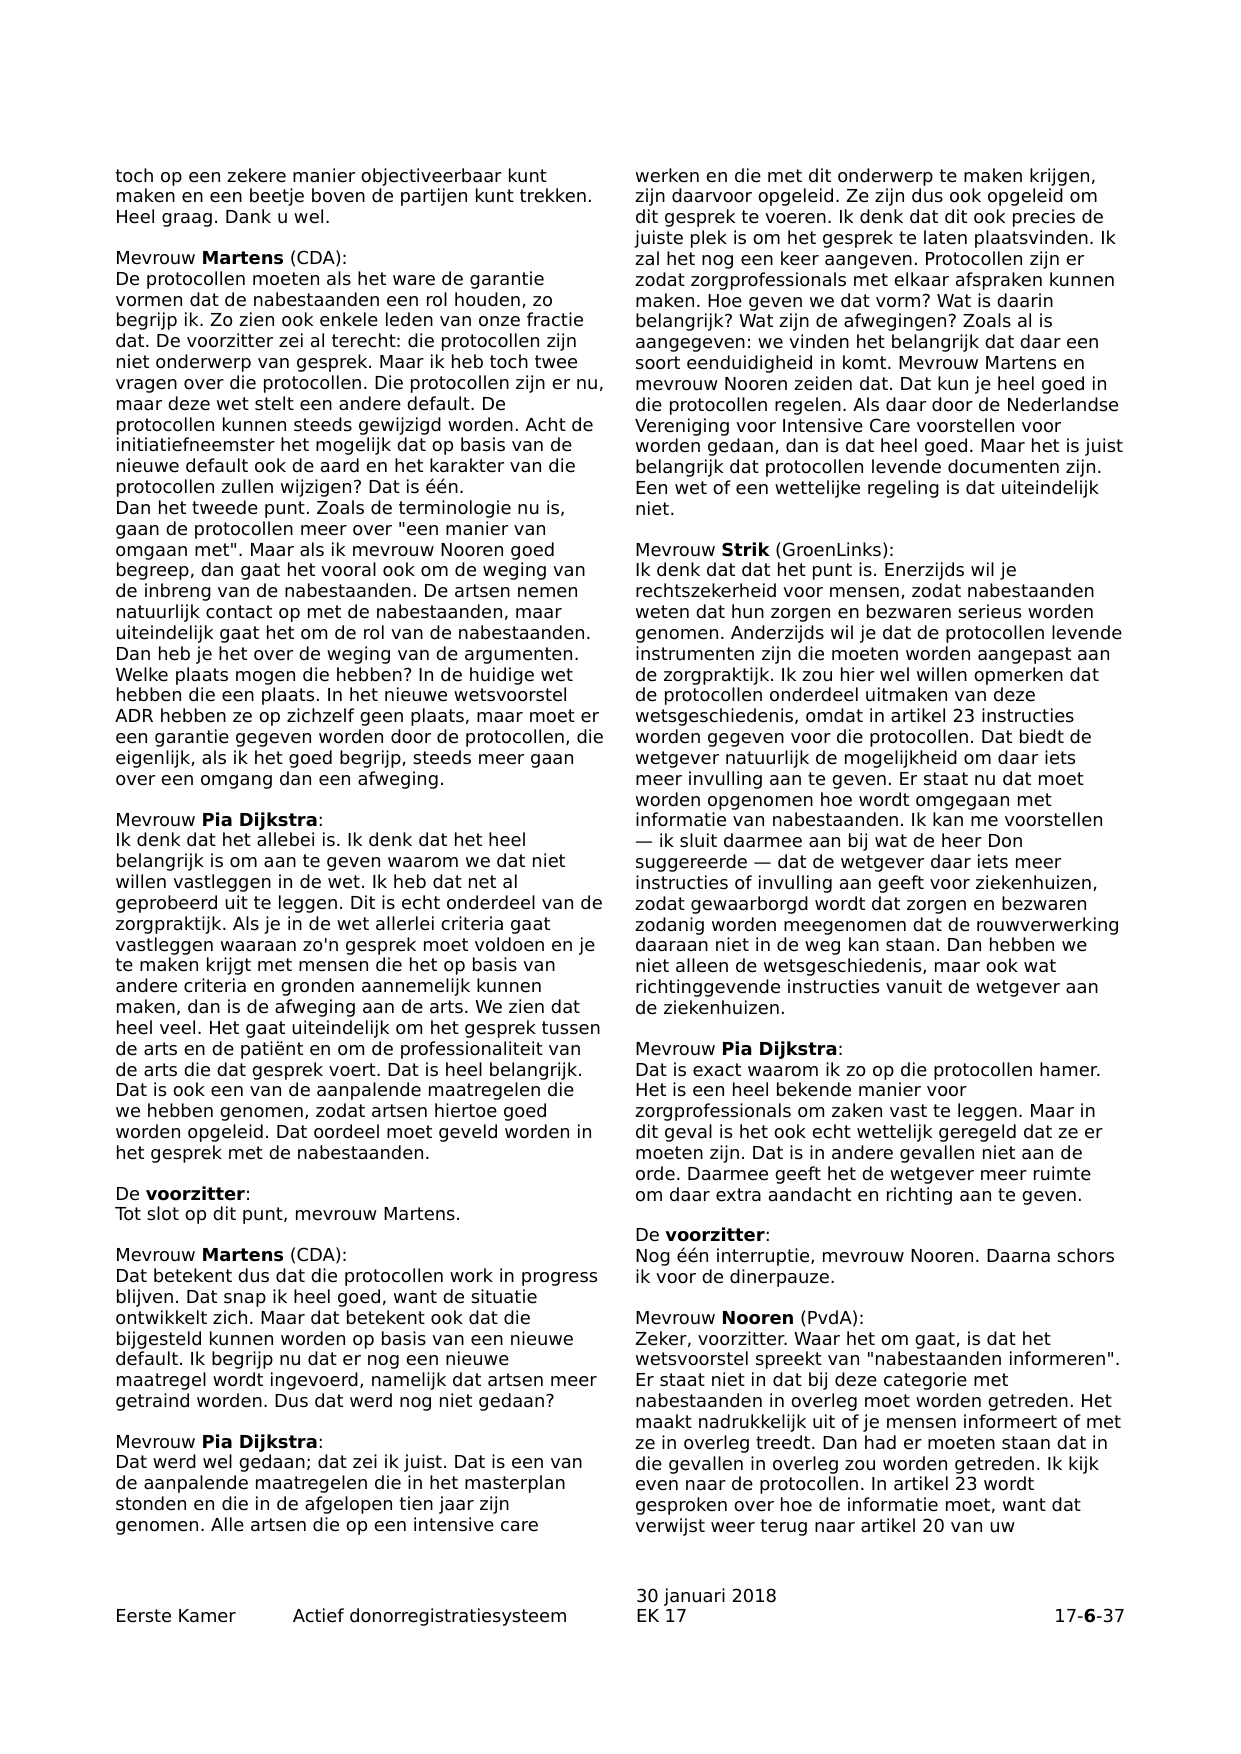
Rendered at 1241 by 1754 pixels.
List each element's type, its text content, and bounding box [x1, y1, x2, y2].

text werken en die met dit onderwerp te maken krijgen, zijn daarvoor opgeleid. Ze zijn dus ook opgeleid om dit gesprek te voeren. Ik denk dat dit ook precies de juiste plek is om het gesprek te laten plaatsvinden. Ik zal het nog een keer aangeven. Protocollen zijn er zodat zorgprofessionals met elkaar afspraken kunnen maken. Hoe geven we dat vorm? Wat is daarin belangrijk? Wat zijn de afwegingen? Zoals al is aangegeven: we vinden het belangrijk dat daar een soort eenduidigheid in komt. Mevrouw Martens en mevrouw Nooren zeiden dat. Dat kun je heel goed in die protocollen regelen. Als daar door de Nederlandse Vereniging voor Intensive Care voorstellen voor worden gedaan, dan is dat heel goed. Maar het is juist belangrijk dat protocollen levende documenten zijn. Een wet of een wettelijke regeling is dat uiteindelijk niet. [635, 165, 1125, 519]
text Mevrouw Martens (CDA): [115, 248, 605, 268]
text De voorzitter: [115, 1183, 605, 1204]
text toch op een zekere manier objectiveerbaar kunt maken en een beetje boven de partijen kunt trekken. Heel graag. Dank u wel. [115, 165, 605, 228]
text Dan het tweede punt. Zoals de terminologie nu is, gaan de protocollen meer over "een manier van omgaan met". Maar als ik mevrouw Nooren goed begreep, dan gaat het vooral ook om de weging van de inbreng van de nabestaanden. De artsen nemen natuurlijk contact op met de nabestaanden, maar uiteindelijk gaat het om de rol van de nabestaanden. Dan heb je het over de weging van de argumenten. Welke plaats mogen die hebben? In de huidige wet hebben die een plaats. In het nieuwe wetsvoorstel ADR hebben ze op zichzelf geen plaats, maar moet er een garantie gegeven worden door de protocollen, die eigenlijk, als ik het goed begrijp, steeds meer gaan over een omgang dan een afweging. [115, 498, 605, 789]
text Ik denk dat dat het punt is. Enerzijds wil je rechtszekerheid voor mensen, zodat nabestaanden weten dat hun zorgen en bezwaren serieus worden genomen. Anderzijds wil je dat de protocollen levende instrumenten zijn die moeten worden aangepast aan de zorgpraktijk. Ik zou hier wel willen opmerken dat de protocollen onderdeel uitmaken van deze wetsgeschiedenis, omdat in artikel 23 instructies worden gegeven voor die protocollen. Dat biedt de wetgever natuurlijk de mogelijkheid om daar iets meer invulling aan te geven. Er staat nu dat moet worden opgenomen hoe wordt omgegaan met informatie van nabestaanden. Ik kan me voorstellen — ik sluit daarmee aan bij wat de heer Don suggereerde — dat de wetgever daar iets meer instructies of invulling aan geeft voor ziekenhuizen, zodat gewaarborgd wordt dat zorgen en bezwaren zodanig worden meegenomen dat de rouwverwerking daaraan niet in de weg kan staan. Dan hebben we niet alleen de wetsgeschiedenis, maar ook wat richtinggevende instructies vanuit de wetgever aan de ziekenhuizen. [635, 560, 1125, 1018]
text Tot slot op dit punt, mevrouw Martens. [115, 1204, 605, 1225]
text Mevrouw Pia Dijkstra: [635, 1038, 1125, 1059]
text Dat werd wel gedaan; dat zei ik juist. Dat is een van de aanpalende maatregelen die in het masterplan stonden en die in de afgelopen tien jaar zijn genomen. Alle artsen die op een intensive care [115, 1452, 605, 1536]
text Zeker, voorzitter. Waar het om gaat, is dat het wetsvoorstel spreekt van "nabestaanden informeren". Er staat niet in dat bij deze categorie met nabestaanden in overleg moet worden getreden. Het maakt nadrukkelijk uit of je mensen informeert of met ze in overleg treedt. Dan had er moeten staan dat in die gevallen in overleg zou worden getreden. Ik kijk even naar de protocollen. In artikel 23 wordt gesproken over hoe de informatie moet, want dat verwijst weer terug naar artikel 20 van uw [635, 1328, 1125, 1537]
text Mevrouw Pia Dijkstra: [115, 809, 605, 830]
text Mevrouw Nooren (PvdA): [635, 1307, 1125, 1328]
text De voorzitter: [635, 1225, 1125, 1246]
text Ik denk dat het allebei is. Ik denk dat het heel belangrijk is om aan te geven waarom we dat niet willen vastleggen in de wet. Ik heb dat net al geprobeerd uit te leggen. Dit is echt onderdeel van de zorgpraktijk. Als je in de wet allerlei criteria gaat vastleggen waaraan zo'n gesprek moet voldoen en je te maken krijgt met mensen die het op basis van andere criteria en gronden aannemelijk kunnen maken, dan is de afweging aan de arts. We zien dat heel veel. Het gaat uiteindelijk om het gesprek tussen de arts en de patiënt en om de professionaliteit van de arts die dat gesprek voert. Dat is heel belangrijk. Dat is ook een van de aanpalende maatregelen die we hebben genomen, zodat artsen hiertoe goed worden opgeleid. Dat oordeel moet geveld worden in het gesprek met de nabestaanden. [115, 830, 605, 1163]
text Dat is exact waarom ik zo op die protocollen hamer. Het is een heel bekende manier voor zorgprofessionals om zaken vast te leggen. Maar in dit geval is het ook echt wettelijk geregeld dat ze er moeten zijn. Dat is in andere gevallen niet aan de orde. Daarmee geeft het de wetgever meer ruimte om daar extra aandacht en richting aan te geven. [635, 1059, 1125, 1205]
text Mevrouw Martens (CDA): [115, 1245, 605, 1266]
text Mevrouw Pia Dijkstra: [115, 1432, 605, 1452]
text Mevrouw Strik (GroenLinks): [635, 539, 1125, 560]
text Nog één interruptie, mevrouw Nooren. Daarna schors ik voor de dinerpauze. [635, 1246, 1125, 1287]
text De protocollen moeten als het ware de garantie vormen dat de nabestaanden een rol houden, zo begrijp ik. Zo zien ook enkele leden van onze fractie dat. De voorzitter zei al terecht: die protocollen zijn niet onderwerp van gesprek. Maar ik heb toch twee vragen over die protocollen. Die protocollen zijn er nu, maar deze wet stelt een andere default. De protocollen kunnen steeds gewijzigd worden. Acht de initiatiefneemster het mogelijk dat op basis van de nieuwe default ook de aard en het karakter van die protocollen zullen wijzigen? Dat is één. [115, 268, 605, 498]
text Dat betekent dus dat die protocollen work in progress blijven. Dat snap ik heel goed, want de situatie ontwikkelt zich. Maar dat betekent ook dat die bijgesteld kunnen worden op basis van een nieuwe default. Ik begrijp nu dat er nog een nieuwe maatregel wordt ingevoerd, namelijk dat artsen meer getraind worden. Dus dat werd nog niet gedaan? [115, 1266, 605, 1412]
